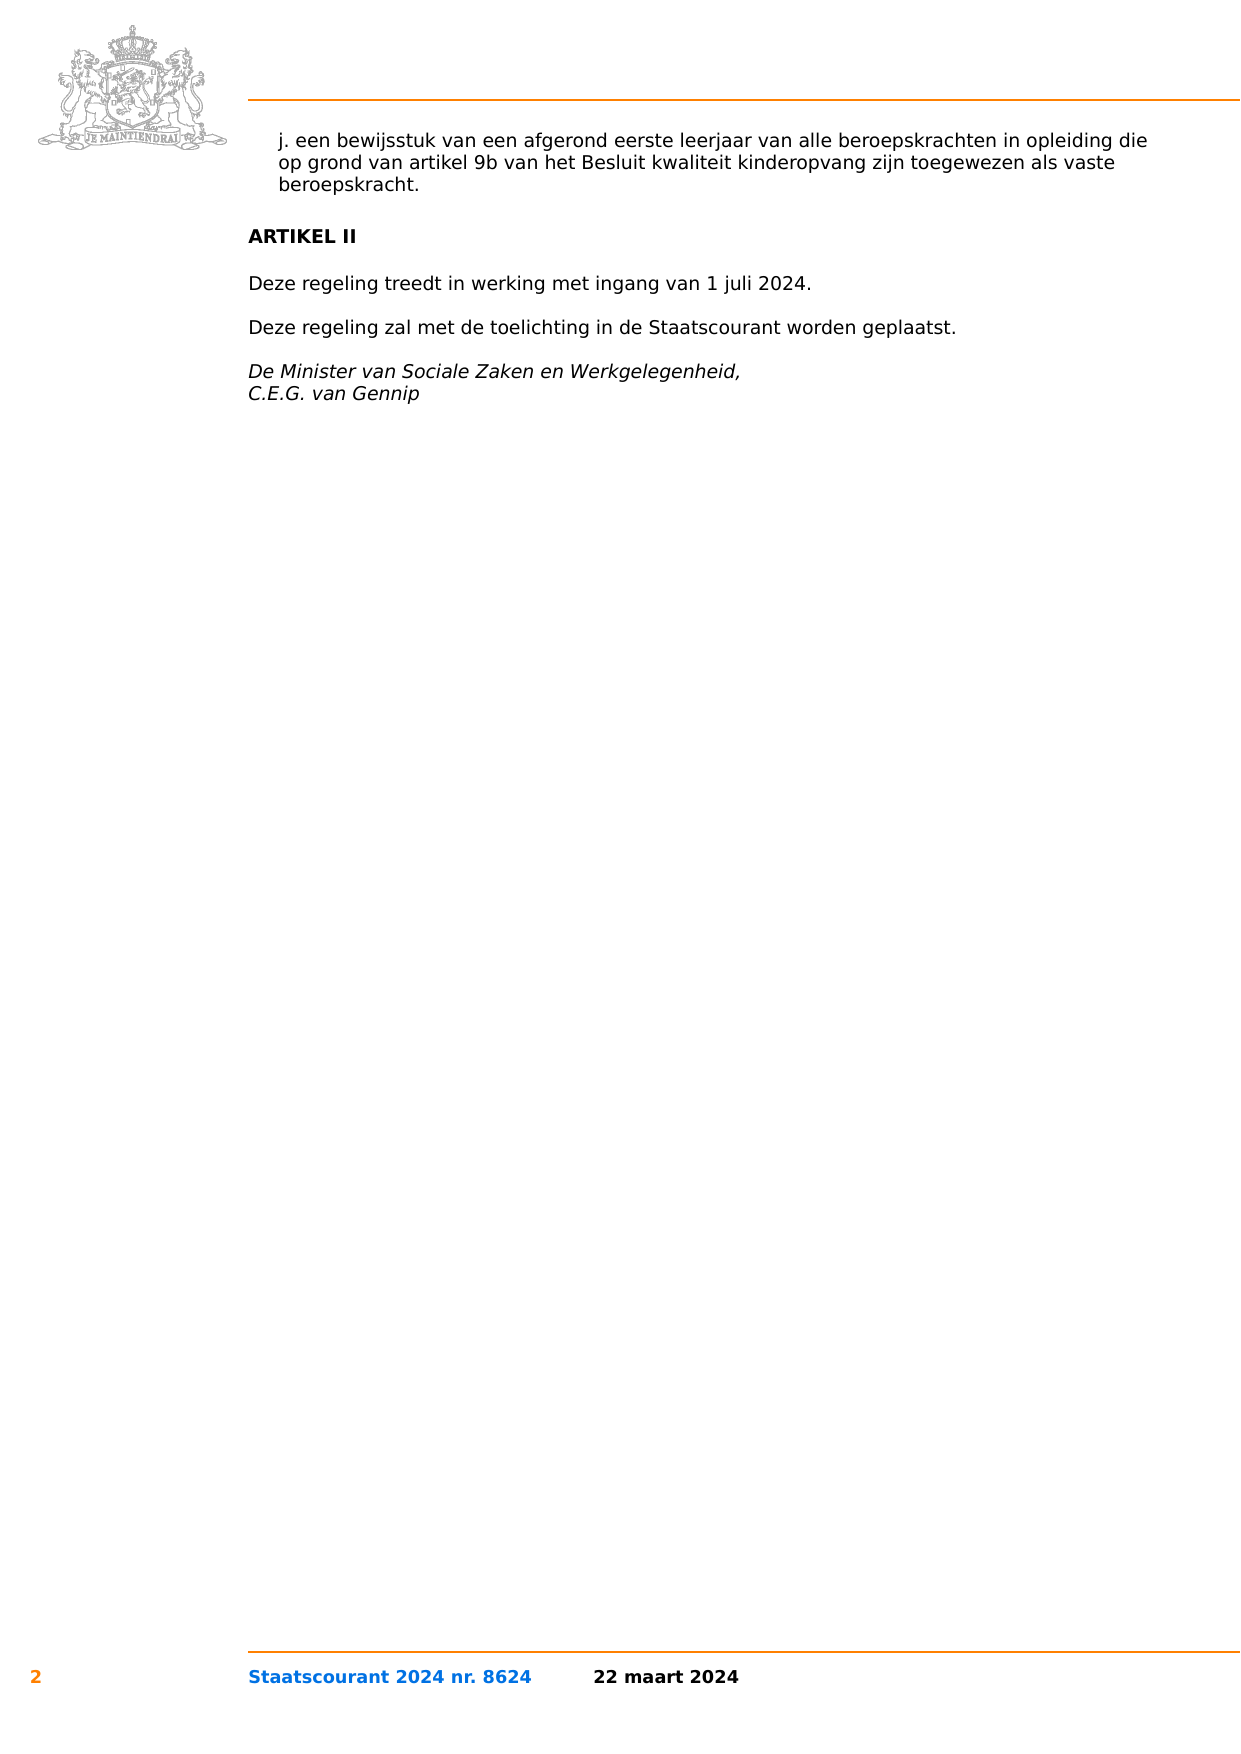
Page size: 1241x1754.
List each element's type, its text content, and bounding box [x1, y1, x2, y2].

subtitle ARTIKEL II [248, 226, 1163, 248]
picture [38, 25, 227, 150]
text j. een bewijsstuk van een afgerond eerste leerjaar van alle beroepskrachten in opleiding die op grond van artikel 9b van het Besluit kwaliteit kinderopvang zijn toegewezen als vaste beroepskracht. [278, 130, 1163, 196]
text De Minister van Sociale Zaken en Werkgelegenheid, C.E.G. van Gennip [248, 361, 1163, 404]
text Deze regeling zal met de toelichting in de Staatscourant worden geplaatst. [248, 317, 1163, 339]
text Deze regeling treedt in werking met ingang van 1 juli 2024. [248, 273, 1163, 295]
